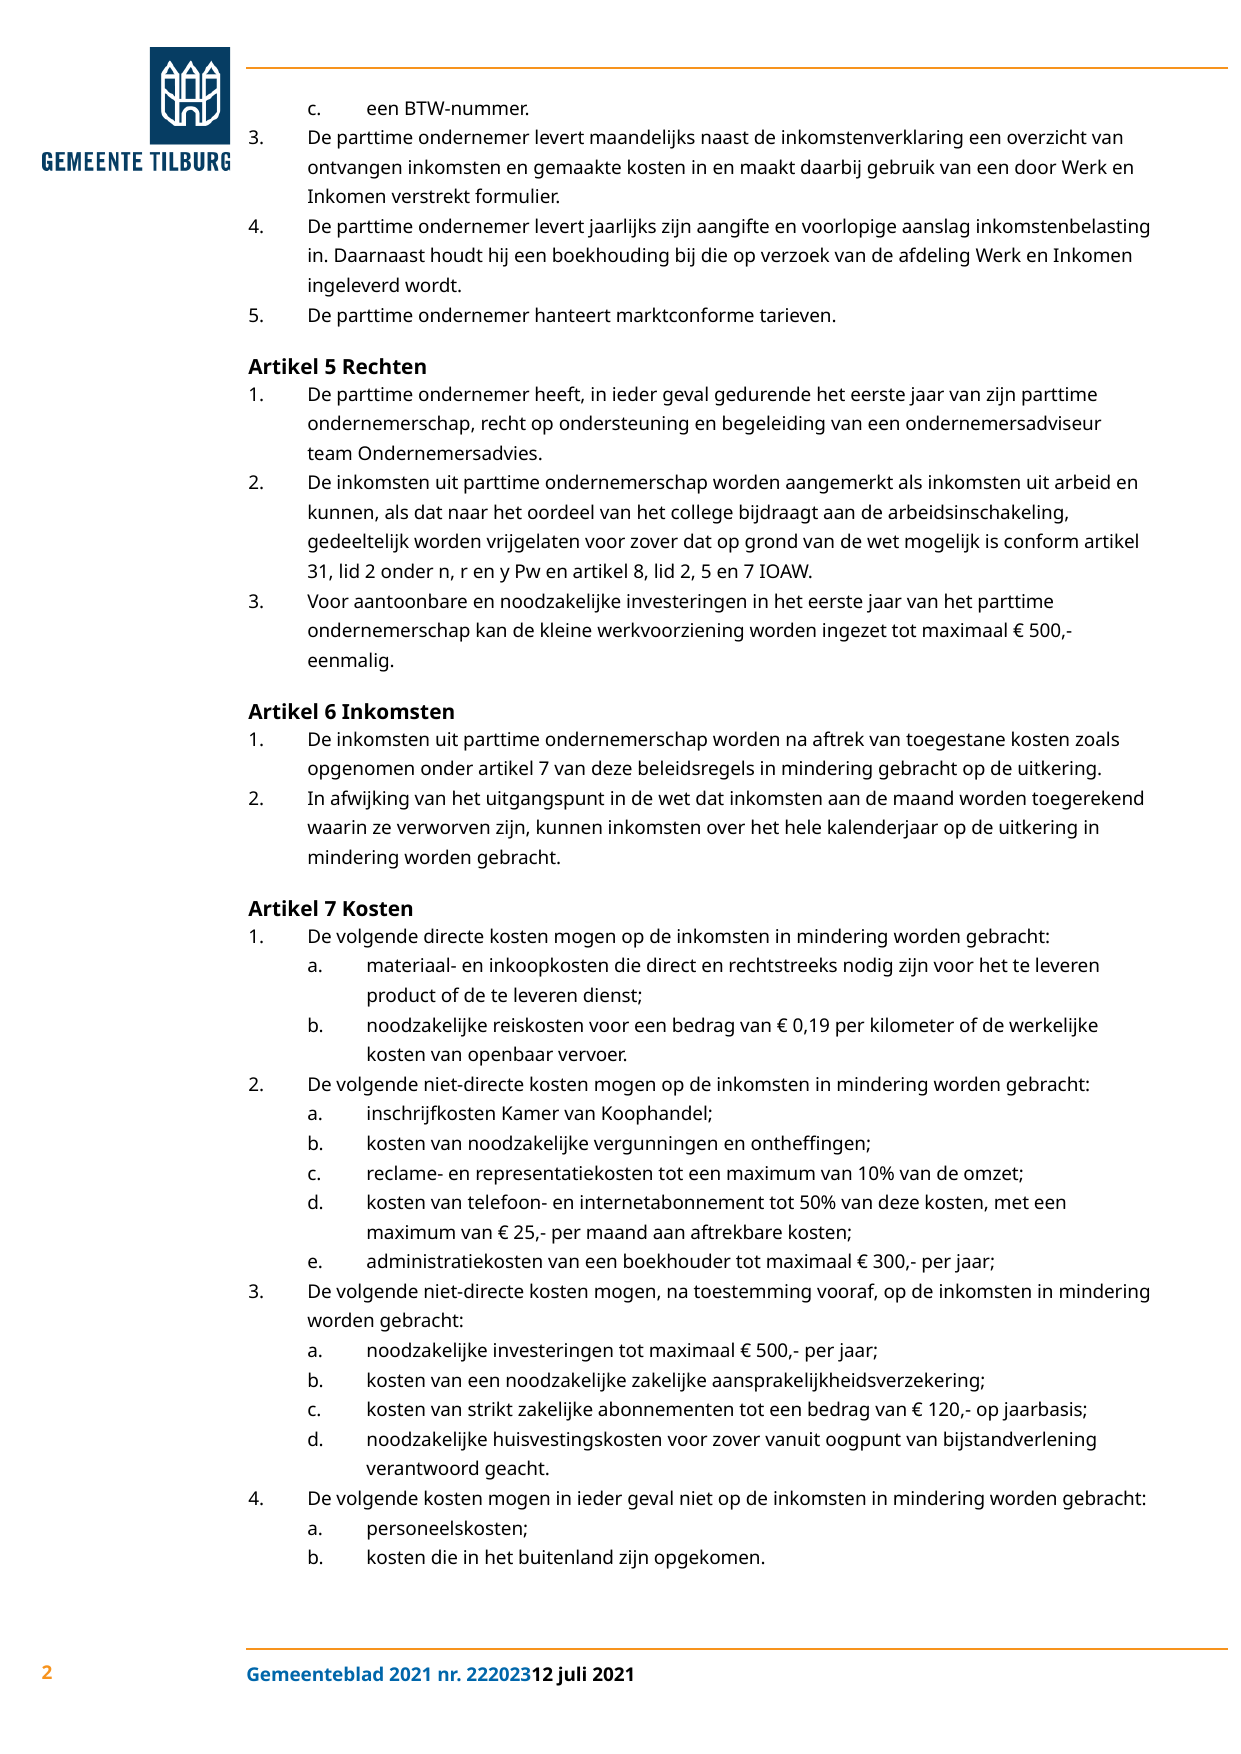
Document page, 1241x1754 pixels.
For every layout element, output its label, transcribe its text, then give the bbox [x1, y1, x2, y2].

list reclame- en representatiekosten tot een maximum van 10% van de omzet; [307, 1160, 1152, 1185]
picture [41, 47, 231, 172]
list noodzakelijke reiskosten voor een bedrag van € 0,19 per kilometer of de werkelijke kosten van openbaar vervoer. [307, 1012, 1152, 1067]
list een BTW-nummer. [307, 95, 1152, 121]
list inschrijfkosten Kamer van Koophandel; [307, 1101, 1152, 1126]
list personeelskosten; [307, 1515, 1152, 1540]
list noodzakelijke investeringen tot maximaal € 500,- per jaar; [307, 1337, 1152, 1363]
list In afwijking van het uitgangspunt in de wet dat inkomsten aan de maand worden toegerekend waarin ze verworven zijn, kunnen inkomsten over het hele kalenderjaar op de uitkering in mindering worden gebracht. [248, 785, 1152, 870]
text Artikel 5 Rechten [248, 352, 1152, 381]
list De volgende directe kosten mogen op de inkomsten in mindering worden gebracht: [248, 923, 1152, 949]
list De parttime ondernemer heeft, in ieder geval gedurende het eerste jaar van zijn parttime ondernemerschap, recht op ondersteuning en begeleiding van een ondernemersadviseur team Ondernemersadvies. [248, 381, 1152, 466]
list kosten die in het buitenland zijn opgekomen. [307, 1544, 1152, 1570]
text Artikel 7 Kosten [248, 894, 1152, 923]
list Voor aantoonbare en noodzakelijke investeringen in het eerste jaar van het parttime ondernemerschap kan de kleine werkvoorziening worden ingezet tot maximaal € 500,- eenmalig. [248, 588, 1152, 673]
list kosten van noodzakelijke vergunningen en ontheffingen; [307, 1130, 1152, 1156]
list De volgende niet-directe kosten mogen, na toestemming vooraf, op de inkomsten in mindering worden gebracht: [248, 1278, 1152, 1333]
list De parttime ondernemer levert maandelijks naast de inkomstenverklaring een overzicht van ontvangen inkomsten en gemaakte kosten in en maakt daarbij gebruik van een door Werk en Inkomen verstrekt formulier. [248, 124, 1152, 209]
list De parttime ondernemer hanteert marktconforme tarieven. [248, 302, 1152, 328]
list kosten van een noodzakelijke zakelijke aansprakelijkheidsverzekering; [307, 1367, 1152, 1392]
list kosten van strikt zakelijke abonnementen tot een bedrag van € 120,- op jaarbasis; [307, 1396, 1152, 1422]
list De parttime ondernemer levert jaarlijks zijn aangifte en voorlopige aanslag inkomstenbelasting in. Daarnaast houdt hij een boekhouding bij die op verzoek van de afdeling Werk en Inkomen ingeleverd wordt. [248, 213, 1152, 298]
list administratiekosten van een boekhouder tot maximaal € 300,- per jaar; [307, 1248, 1152, 1274]
list De inkomsten uit parttime ondernemerschap worden na aftrek van toegestane kosten zoals opgenomen onder artikel 7 van deze beleidsregels in mindering gebracht op de uitkering. [248, 726, 1152, 781]
list kosten van telefoon- en internetabonnement tot 50% van deze kosten, met een maximum van € 25,- per maand aan aftrekbare kosten; [307, 1189, 1152, 1244]
list materiaal- en inkoopkosten die direct en rechtstreeks nodig zijn voor het te leveren product of de te leveren dienst; [307, 953, 1152, 1008]
list De volgende niet-directe kosten mogen op de inkomsten in mindering worden gebracht: [248, 1071, 1152, 1097]
text Artikel 6 Inkomsten [248, 697, 1152, 726]
list De volgende kosten mogen in ieder geval niet op de inkomsten in mindering worden gebracht: [248, 1485, 1152, 1511]
list noodzakelijke huisvestingskosten voor zover vanuit oogpunt van bijstandverlening verantwoord geacht. [307, 1426, 1152, 1481]
list De inkomsten uit parttime ondernemerschap worden aangemerkt als inkomsten uit arbeid en kunnen, als dat naar het oordeel van het college bijdraagt aan de arbeidsinschakeling, gedeeltelijk worden vrijgelaten voor zover dat op grond van de wet mogelijk is conform artikel 31, lid 2 onder n, r en y Pw en artikel 8, lid 2, 5 en 7 IOAW. [248, 469, 1152, 584]
